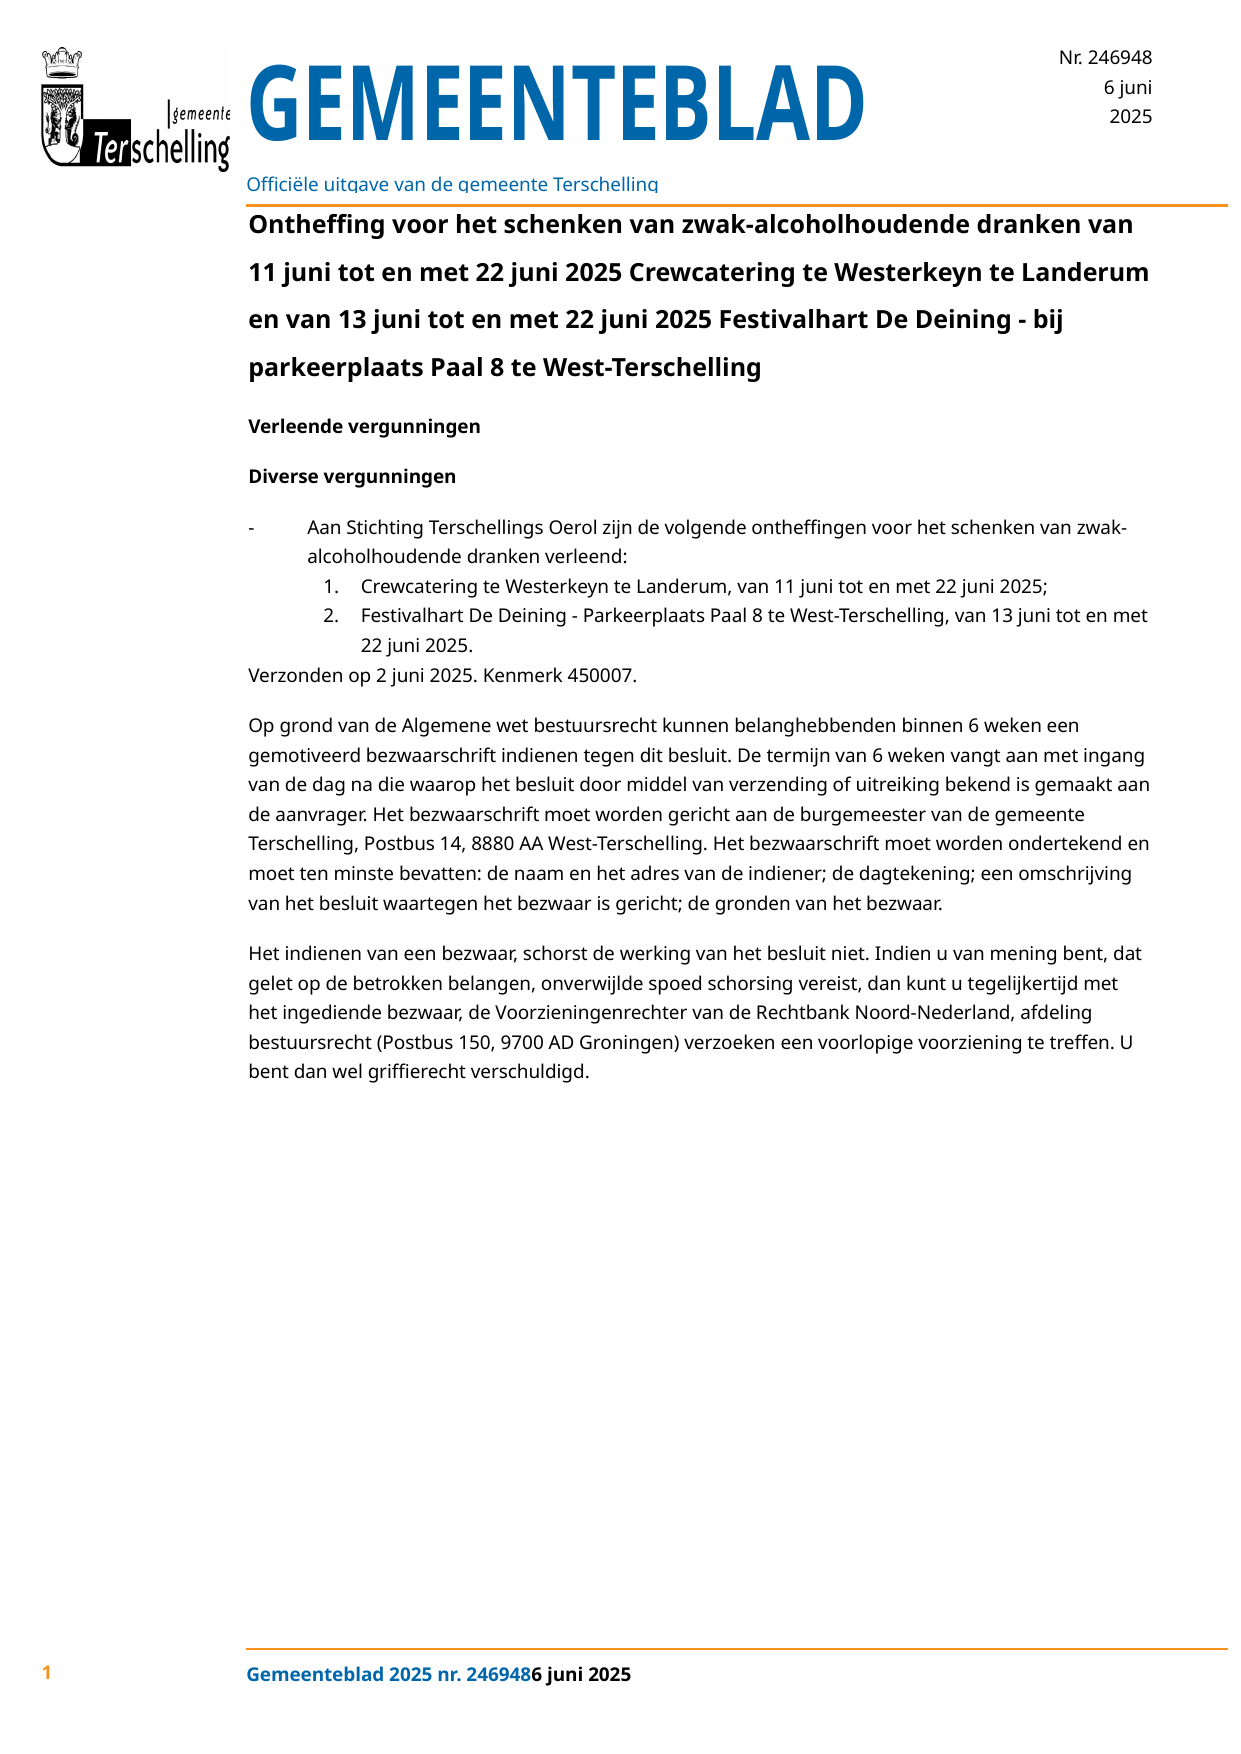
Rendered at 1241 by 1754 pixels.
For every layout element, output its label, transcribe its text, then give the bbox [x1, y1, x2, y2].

text Ontheffing voor het schenken van zwak-alcoholhoudende dranken van 11 juni tot en met 22 juni 2025 Crewcatering te Westerkeyn te Landerum en van 13 juni tot en met 22 juni 2025 Festivalhart De Deining - bij parkeerplaats Paal 8 te West-Terschelling [248, 207, 1152, 384]
list Festivalhart De Deining - Parkeerplaats Paal 8 te West-Terschelling, van 13 juni tot en met 22 juni 2025. [323, 603, 1152, 658]
list Crewcatering te Westerkeyn te Landerum, van 11 juni tot en met 22 juni 2025; [323, 573, 1152, 599]
text Op grond van de Algemene wet bestuursrecht kunnen belanghebbenden binnen 6 weken een gemotiveerd bezwaarschrift indienen tegen dit besluit. De termijn van 6 weken vangt aan met ingang van de dag na die waarop het besluit door middel van verzending of uitreiking bekend is gemaakt aan de aanvrager. Het bezwaarschrift moet worden gericht aan de burgemeester van de gemeente Terschelling, Postbus 14, 8880 AA West-Terschelling. Het bezwaarschrift moet worden ondertekend en moet ten minste bevatten: de naam en het adres van de indiener; de dagtekening; een omschrijving van het besluit waartegen het bezwaar is gericht; de gronden van het bezwaar. [248, 712, 1152, 916]
text Diverse vergunningen [248, 463, 1152, 489]
picture [41, 47, 231, 172]
text Het indienen van een bezwaar, schorst de werking van het besluit niet. Indien u van mening bent, dat gelet op de betrokken belangen, onverwijlde spoed schorsing vereist, dan kunt u tegelijkertijd met het ingediende bezwaar, de Voorzieningenrechter van de Rechtbank Noord-Nederland, afdeling bestuursrecht (Postbus 150, 9700 AD Groningen) verzoeken een voorlopige voorziening te treffen. U bent dan wel griffierecht verschuldigd. [248, 940, 1152, 1084]
text Verzonden op 2 juni 2025. Kenmerk 450007. [248, 662, 1152, 688]
list Aan Stichting Terschellings Oerol zijn de volgende ontheffingen voor het schenken van zwak-alcoholhoudende dranken verleend: [248, 514, 1152, 569]
text Verleende vergunningen [248, 413, 1152, 439]
